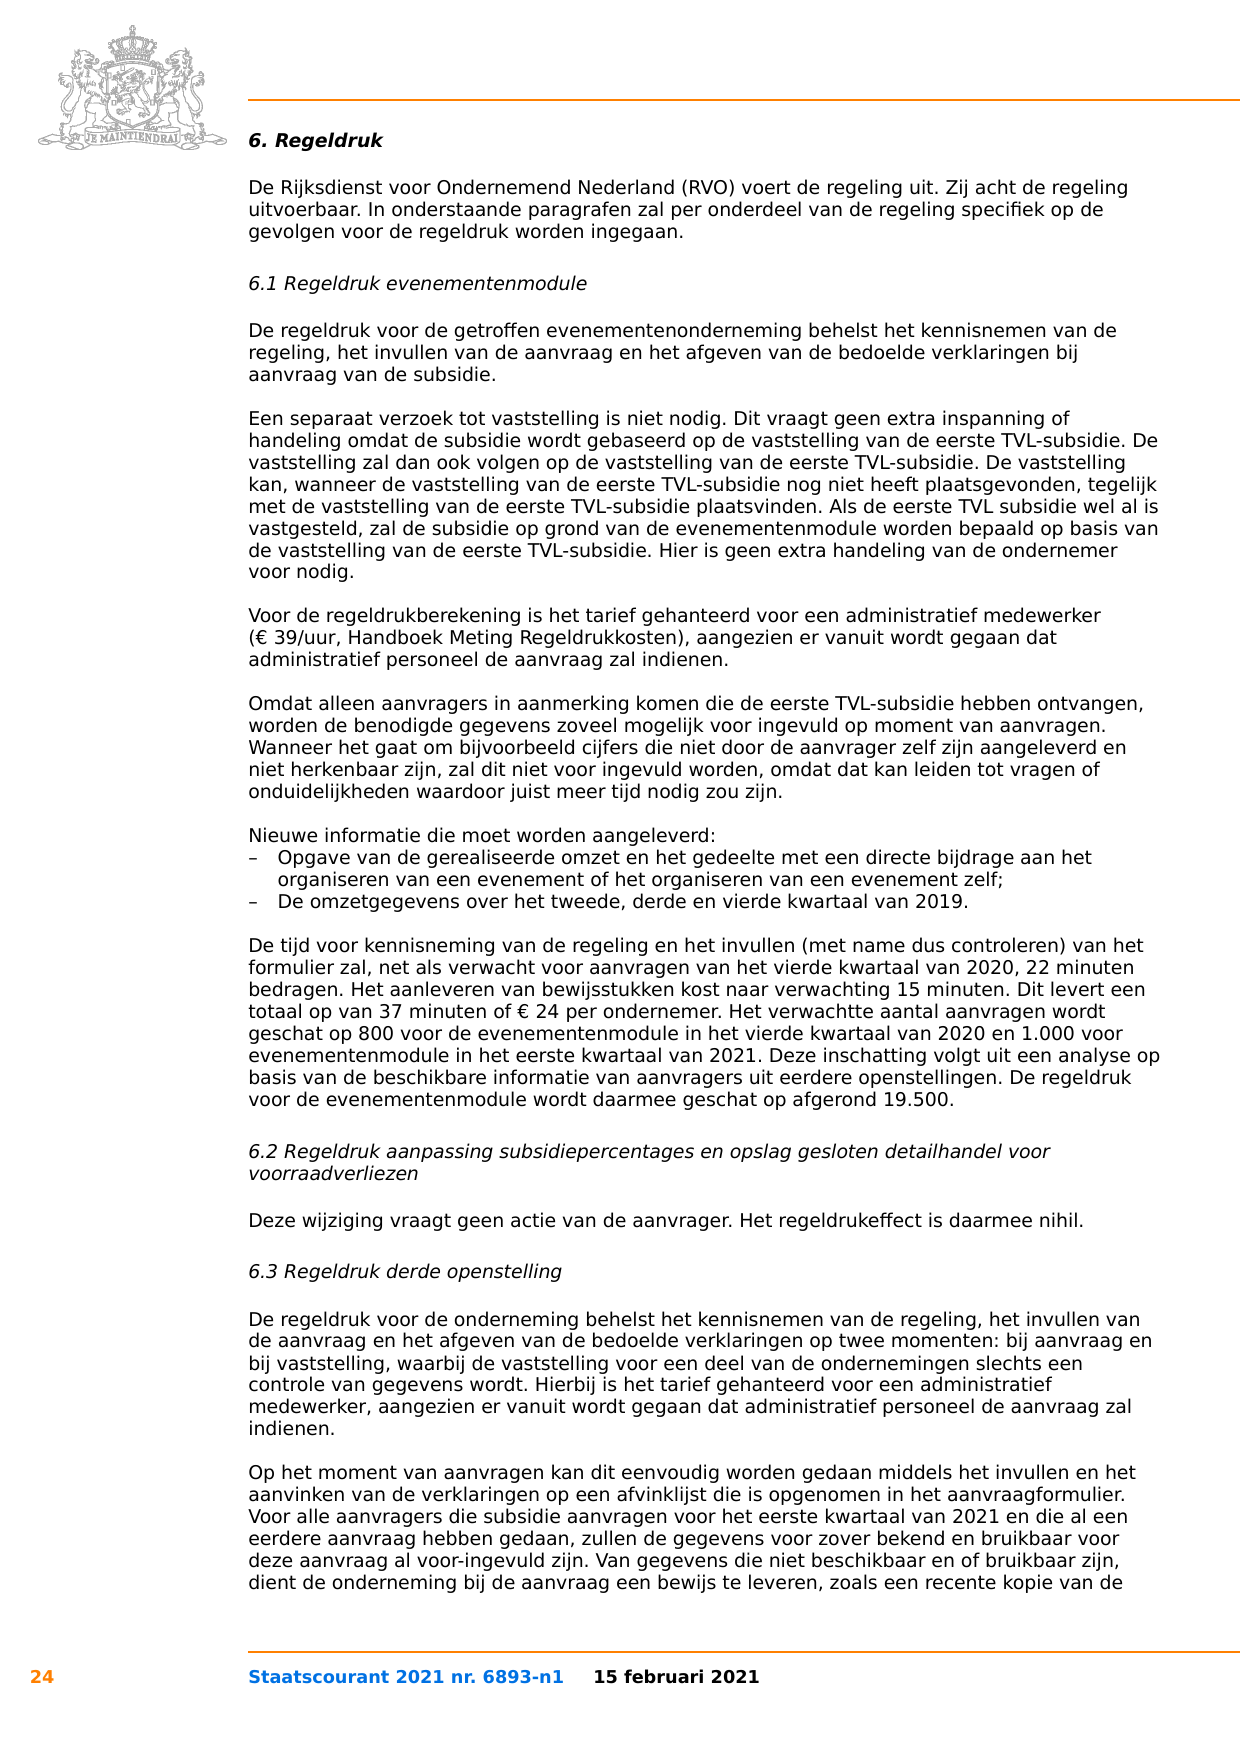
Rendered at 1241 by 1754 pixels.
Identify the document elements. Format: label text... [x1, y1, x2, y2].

text Een separaat verzoek tot vaststelling is niet nodig. Dit vraagt geen extra inspanning of handeling omdat de subsidie wordt gebaseerd op de vaststelling van de eerste TVL-subsidie. De vaststelling zal dan ook volgen op de vaststelling van de eerste TVL-subsidie. De vaststelling kan, wanneer de vaststelling van de eerste TVL-subsidie nog niet heeft plaatsgevonden, tegelijk met de vaststelling van de eerste TVL-subsidie plaatsvinden. Als de eerste TVL subsidie wel al is vastgesteld, zal de subsidie op grond van de evenementenmodule worden bepaald op basis van de vaststelling van de eerste TVL-subsidie. Hier is geen extra handeling van de ondernemer voor nodig. [248, 408, 1163, 583]
subtitle 6.2 Regeldruk aanpassing subsidiepercentages en opslag gesloten detailhandel voor voorraadverliezen [248, 1141, 1163, 1184]
subtitle 6. Regeldruk [248, 130, 1163, 152]
text De Rijksdienst voor Ondernemend Nederland (RVO) voert de regeling uit. Zij acht de regeling uitvoerbaar. In onderstaande paragrafen zal per onderdeel van de regeling specifiek op de gevolgen voor de regeldruk worden ingegaan. [248, 177, 1163, 243]
text De regeldruk voor de onderneming behelst het kennisnemen van de regeling, het invullen van de aanvraag en het afgeven van de bedoelde verklaringen op twee momenten: bij aanvraag en bij vaststelling, waarbij de vaststelling voor een deel van de ondernemingen slechts een controle van gegevens wordt. Hierbij is het tarief gehanteerd voor een administratief medewerker, aangezien er vanuit wordt gegaan dat administratief personeel de aanvraag zal indienen. [248, 1308, 1163, 1440]
text Op het moment van aanvragen kan dit eenvoudig worden gedaan middels het invullen en het aanvinken van de verklaringen op een afvinklijst die is opgenomen in het aanvraagformulier. Voor alle aanvragers die subsidie aanvragen voor het eerste kwartaal van 2021 en die al een eerdere aanvraag hebben gedaan, zullen de gegevens voor zover bekend en bruikbaar voor deze aanvraag al voor-ingevuld zijn. Van gegevens die niet beschikbaar en of bruikbaar zijn, dient de onderneming bij de aanvraag een bewijs te leveren, zoals een recente kopie van de [248, 1462, 1163, 1594]
text Deze wijziging vraagt geen actie van de aanvrager. Het regeldrukeffect is daarmee nihil. [248, 1209, 1163, 1231]
subtitle 6.1 Regeldruk evenementenmodule [248, 273, 1163, 295]
text Nieuwe informatie die moet worden aangeleverd: [248, 825, 1163, 847]
text – De omzetgegevens over het tweede, derde en vierde kwartaal van 2019. [248, 891, 1163, 913]
subtitle 6.3 Regeldruk derde openstelling [248, 1261, 1163, 1283]
text De regeldruk voor de getroffen evenementenonderneming behelst het kennisnemen van de regeling, het invullen van de aanvraag en het afgeven van de bedoelde verklaringen bij aanvraag van de subsidie. [248, 320, 1163, 386]
text – Opgave van de gerealiseerde omzet en het gedeelte met een directe bijdrage aan het organiseren van een evenement of het organiseren van een evenement zelf; [248, 847, 1163, 891]
text Omdat alleen aanvragers in aanmerking komen die de eerste TVL-subsidie hebben ontvangen, worden de benodigde gegevens zoveel mogelijk voor ingevuld op moment van aanvragen. Wanneer het gaat om bijvoorbeeld cijfers die niet door de aanvrager zelf zijn aangeleverd en niet herkenbaar zijn, zal dit niet voor ingevuld worden, omdat dat kan leiden tot vragen of onduidelijkheden waardoor juist meer tijd nodig zou zijn. [248, 693, 1163, 803]
text De tijd voor kennisneming van de regeling en het invullen (met name dus controleren) van het formulier zal, net als verwacht voor aanvragen van het vierde kwartaal van 2020, 22 minuten bedragen. Het aanleveren van bewijsstukken kost naar verwachting 15 minuten. Dit levert een totaal op van 37 minuten of € 24 per ondernemer. Het verwachtte aantal aanvragen wordt geschat op 800 voor de evenementenmodule in het vierde kwartaal van 2020 en 1.000 voor evenementenmodule in het eerste kwartaal van 2021. Deze inschatting volgt uit een analyse op basis van de beschikbare informatie van aanvragers uit eerdere openstellingen. De regeldruk voor de evenementenmodule wordt daarmee geschat op afgerond 19.500. [248, 935, 1163, 1111]
picture [38, 25, 227, 150]
text Voor de regeldrukberekening is het tarief gehanteerd voor een administratief medewerker (€ 39/uur, Handboek Meting Regeldrukkosten), aangezien er vanuit wordt gegaan dat administratief personeel de aanvraag zal indienen. [248, 605, 1163, 671]
